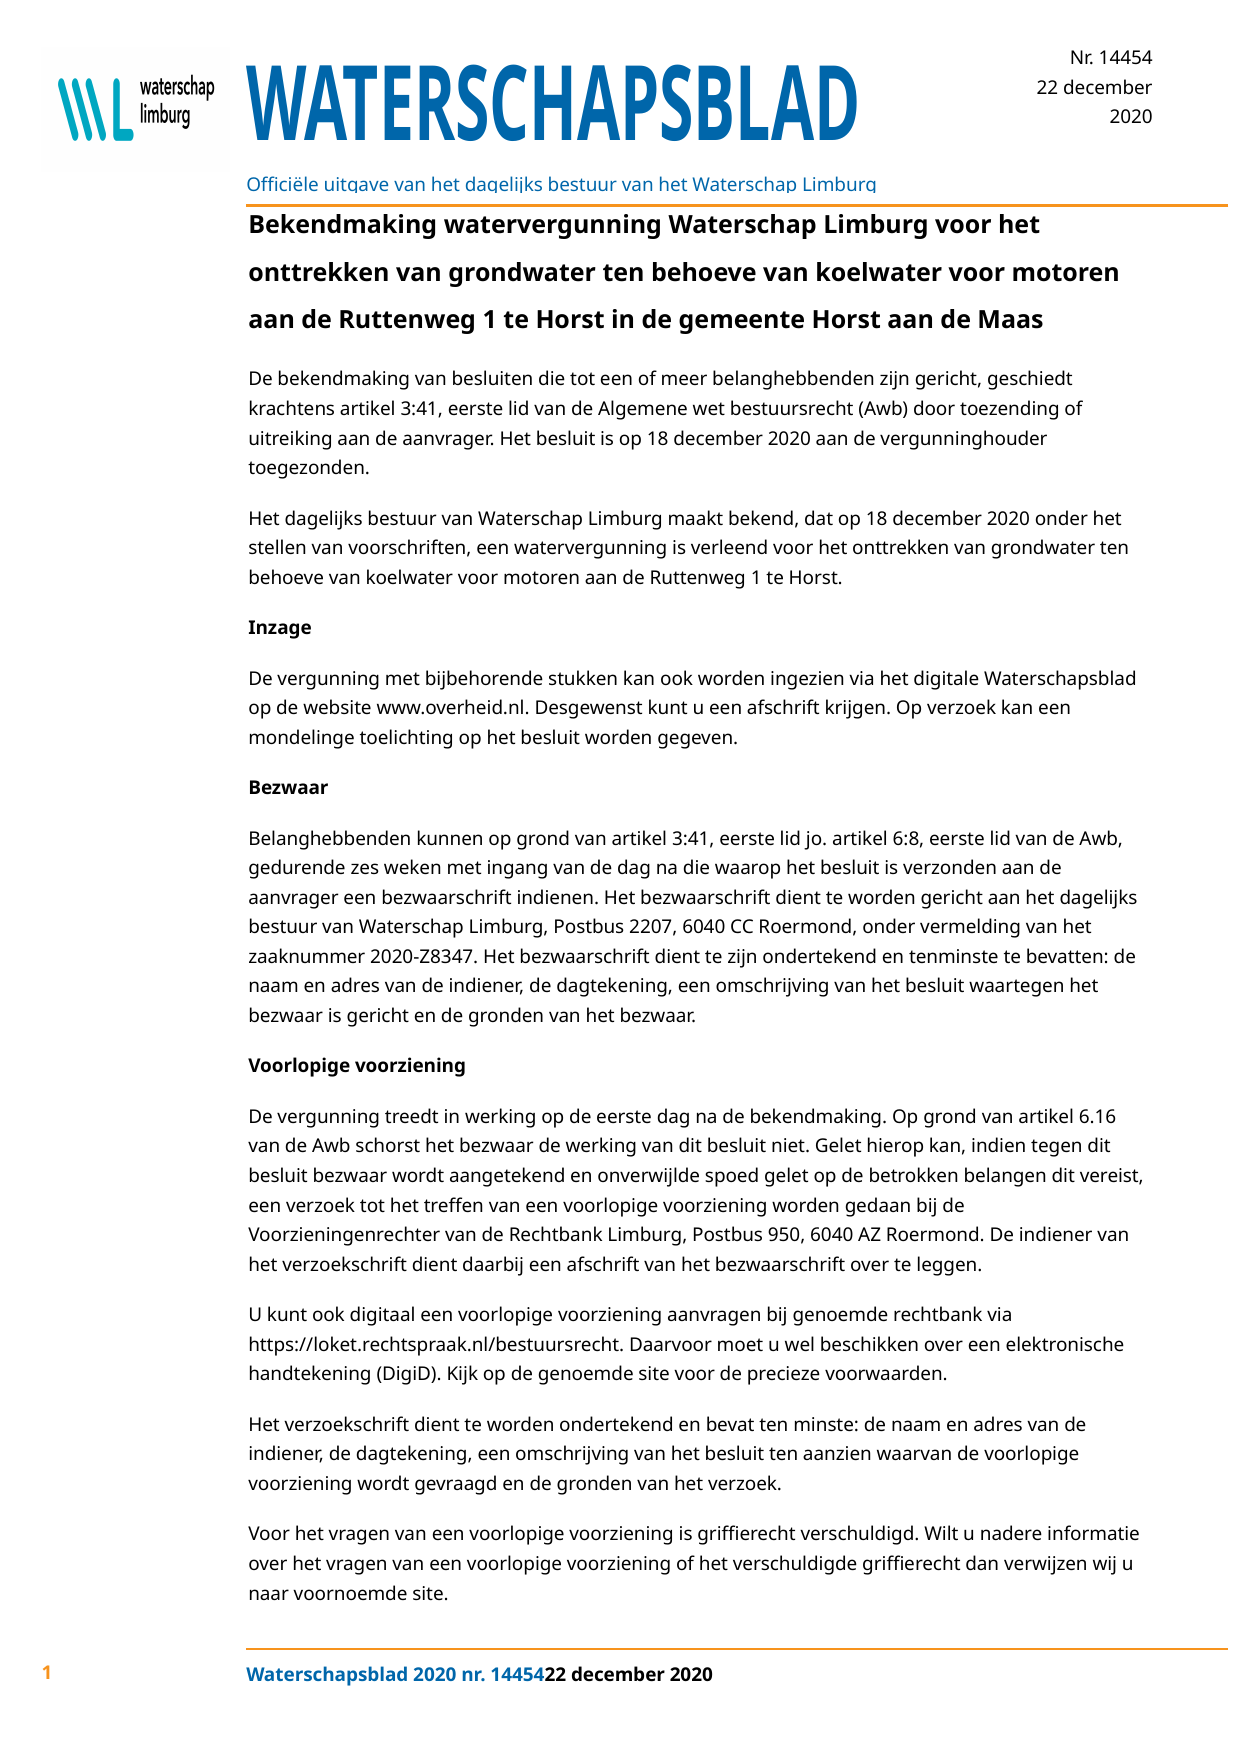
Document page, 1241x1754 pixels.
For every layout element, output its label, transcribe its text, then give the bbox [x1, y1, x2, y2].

text Voorlopige voorziening [248, 1053, 1152, 1078]
text De vergunning met bijbehorende stukken kan ook worden ingezien via het digitale Waterschapsblad op de website www.overheid.nl. Desgewenst kunt u een afschrift krijgen. Op verzoek kan een mondelinge toelichting op het besluit worden gegeven. [248, 665, 1152, 749]
text Belanghebbenden kunnen op grond van artikel 3:41, eerste lid jo. artikel 6:8, eerste lid van de Awb, gedurende zes weken met ingang van de dag na die waarop het besluit is verzonden aan de aanvrager een bezwaarschrift indienen. Het bezwaarschrift dient te worden gericht aan het dagelijks bestuur van Waterschap Limburg, Postbus 2207, 6040 CC Roermond, onder vermelding van het zaaknummer 2020-Z8347. Het bezwaarschrift dient te zijn ondertekend en tenminste te bevatten: de naam en adres van de indiener, de dagtekening, een omschrijving van het besluit waartegen het bezwaar is gericht en de gronden van het bezwaar. [248, 825, 1152, 1028]
picture [41, 47, 231, 172]
text De vergunning treedt in werking op de eerste dag na de bekendmaking. Op grond van artikel 6.16 van de Awb schorst het bezwaar de werking van dit besluit niet. Gelet hierop kan, indien tegen dit besluit bezwaar wordt aangetekend en onverwijlde spoed gelet op de betrokken belangen dit vereist, een verzoek tot het treffen van een voorlopige voorziening worden gedaan bij de Voorzieningenrechter van de Rechtbank Limburg, Postbus 950, 6040 AZ Roermond. De indiener van het verzoekschrift dient daarbij een afschrift van het bezwaarschrift over te leggen. [248, 1103, 1152, 1277]
text Inzage [248, 614, 1152, 640]
text De bekendmaking van besluiten die tot een of meer belanghebbenden zijn gericht, geschiedt krachtens artikel 3:41, eerste lid van de Algemene wet bestuursrecht (Awb) door toezending of uitreiking aan de aanvrager. Het besluit is op 18 december 2020 aan de vergunninghouder toegezonden. [248, 366, 1152, 480]
text U kunt ook digitaal een voorlopige voorziening aanvragen bij genoemde rechtbank via https://loket.rechtspraak.nl/bestuursrecht. Daarvoor moet u wel beschikken over een elektronische handtekening (DigiD). Kijk op de genoemde site voor de precieze voorwaarden. [248, 1301, 1152, 1386]
text Bekendmaking watervergunning Waterschap Limburg voor het onttrekken van grondwater ten behoeve van koelwater voor motoren aan de Ruttenweg 1 te Horst in de gemeente Horst aan de Maas [248, 207, 1152, 336]
text Voor het vragen van een voorlopige voorziening is griffierecht verschuldigd. Wilt u nadere informatie over het vragen van een voorlopige voorziening of het verschuldigde griffierecht dan verwijzen wij u naar voornoemde site. [248, 1521, 1152, 1605]
text Het verzoekschrift dient te worden ondertekend en bevat ten minste: de naam en adres van de indiener, de dagtekening, een omschrijving van het besluit ten aanzien waarvan de voorlopige voorziening wordt gevraagd en de gronden van het verzoek. [248, 1411, 1152, 1496]
text Bezwaar [248, 774, 1152, 800]
text Het dagelijks bestuur van Waterschap Limburg maakt bekend, dat op 18 december 2020 onder het stellen van voorschriften, een watervergunning is verleend voor het onttrekken van grondwater ten behoeve van koelwater voor motoren aan de Ruttenweg 1 te Horst. [248, 505, 1152, 589]
